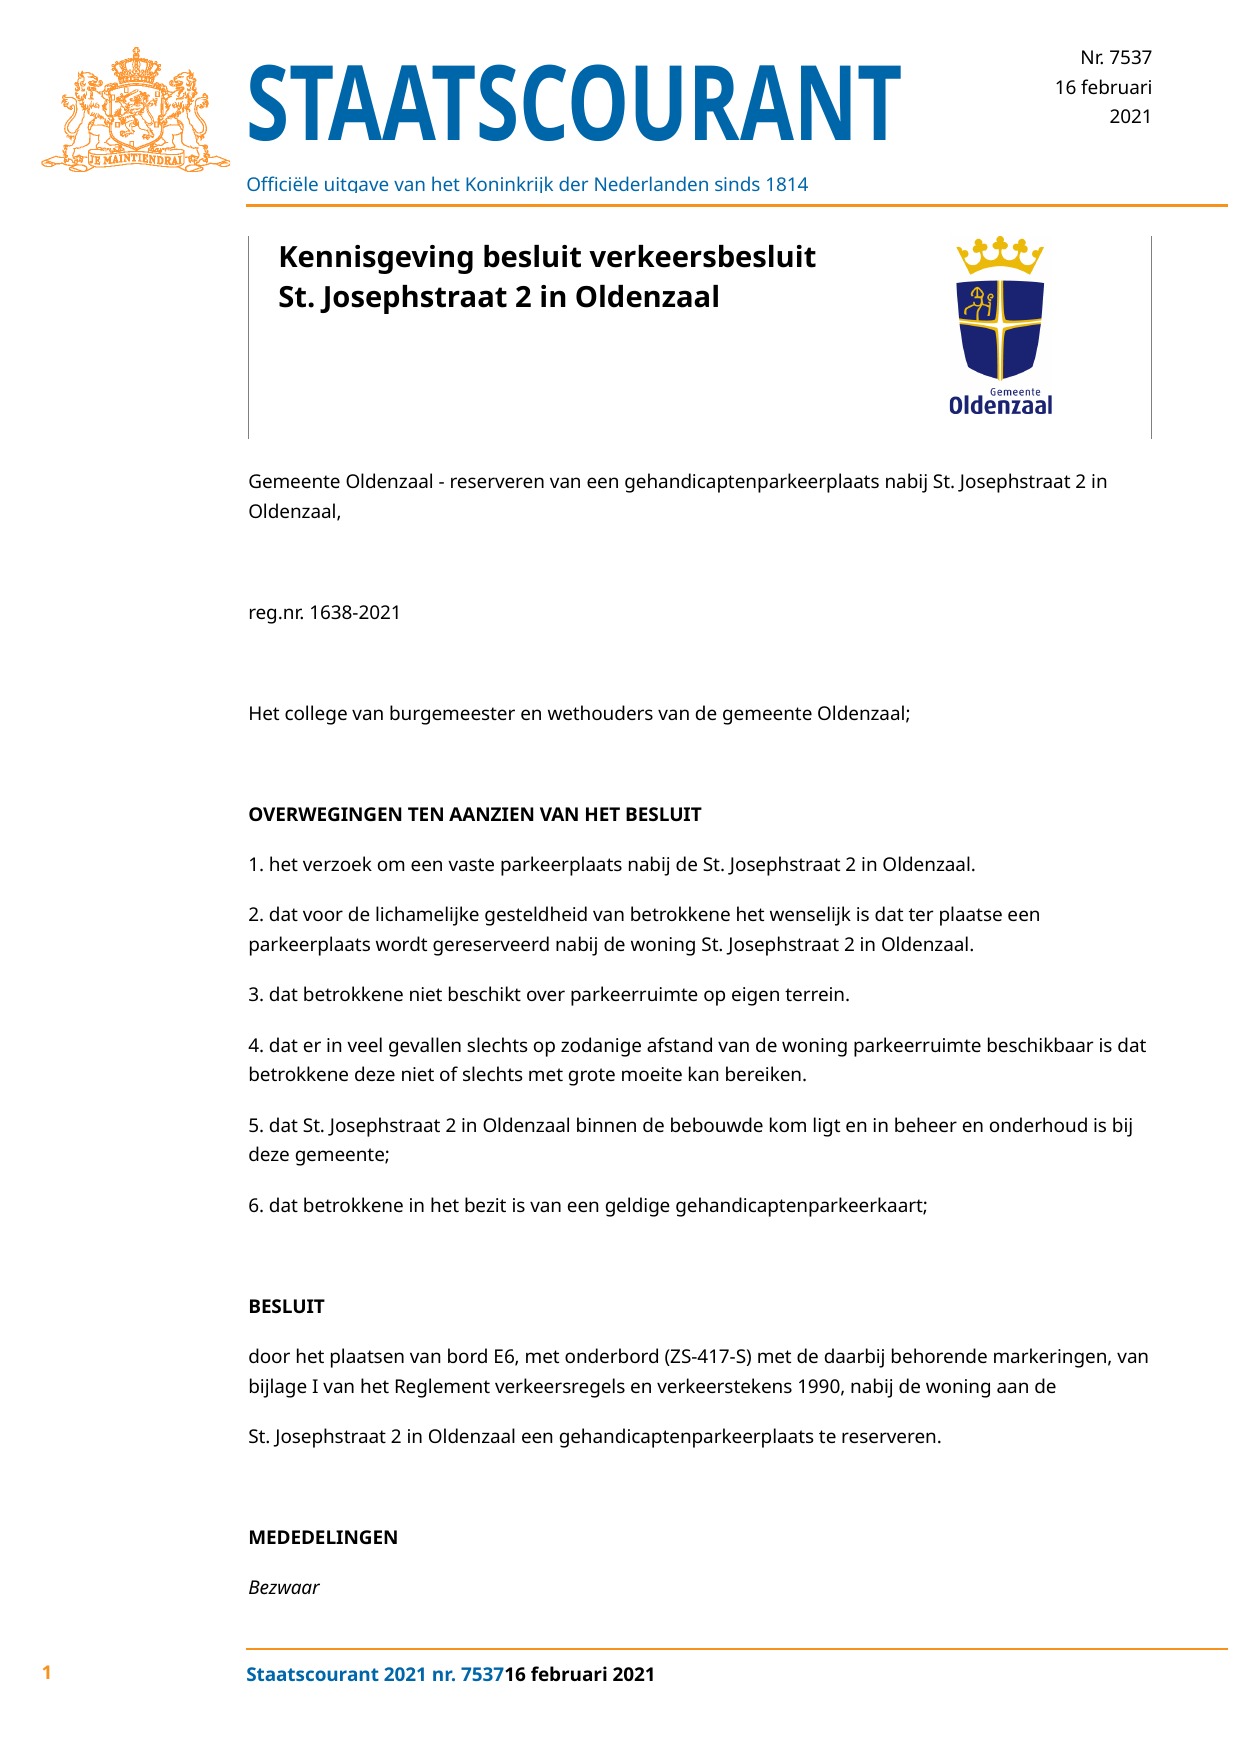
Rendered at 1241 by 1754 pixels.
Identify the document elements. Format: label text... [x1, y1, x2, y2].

text MEDEDELINGEN [248, 1524, 1152, 1550]
text St. Josephstraat 2 in Oldenzaal een gehandicaptenparkeerplaats te reserveren. [248, 1423, 1152, 1449]
text reg.nr. 1638-2021 [248, 599, 1152, 625]
text 4. dat er in veel gevallen slechts op zodanige afstand van de woning parkeerruimte beschikbaar is dat betrokkene deze niet of slechts met grote moeite kan bereiken. [248, 1032, 1152, 1087]
text door het plaatsen van bord E6, met onderbord (ZS-417-S) met de daarbij behorende markeringen, van bijlage I van het Reglement verkeersregels en verkeerstekens 1990, nabij de woning aan de [248, 1343, 1152, 1398]
text Het college van burgemeester en wethouders van de gemeente Oldenzaal; [248, 700, 1152, 726]
text 2. dat voor de lichamelijke gesteldheid van betrokkene het wenselijk is dat ter plaatse een parkeerplaats wordt gereserveerd nabij de woning St. Josephstraat 2 in Oldenzaal. [248, 902, 1152, 957]
picture [41, 47, 231, 172]
text 1. het verzoek om een vaste parkeerplaats nabij de St. Josephstraat 2 in Oldenzaal. [248, 851, 1152, 877]
text 6. dat betrokkene in het bezit is van een geldige gehandicaptenparkeerkaart; [248, 1192, 1152, 1218]
text 5. dat St. Josephstraat 2 in Oldenzaal binnen de bebouwde kom ligt en in beheer en onderhoud is bij deze gemeente; [248, 1112, 1152, 1167]
text BESLUIT [248, 1293, 1152, 1318]
text Gemeente Oldenzaal - reserveren van een gehandicaptenparkeerplaats nabij St. Josephstraat 2 in Oldenzaal, [248, 469, 1152, 524]
text Bezwaar [248, 1574, 1152, 1600]
picture [949, 236, 1052, 414]
table_header Kennisgeving besluit verkeersbesluit St. Josephstraat 2 in Oldenzaal [249, 236, 850, 439]
table_header [1052, 236, 1151, 413]
table_header [850, 414, 1151, 439]
table_header [850, 236, 949, 413]
text 3. dat betrokkene niet beschikt over parkeerruimte op eigen terrein. [248, 982, 1152, 1007]
text OVERWEGINGEN TEN AANZIEN VAN HET BESLUIT [248, 801, 1152, 826]
